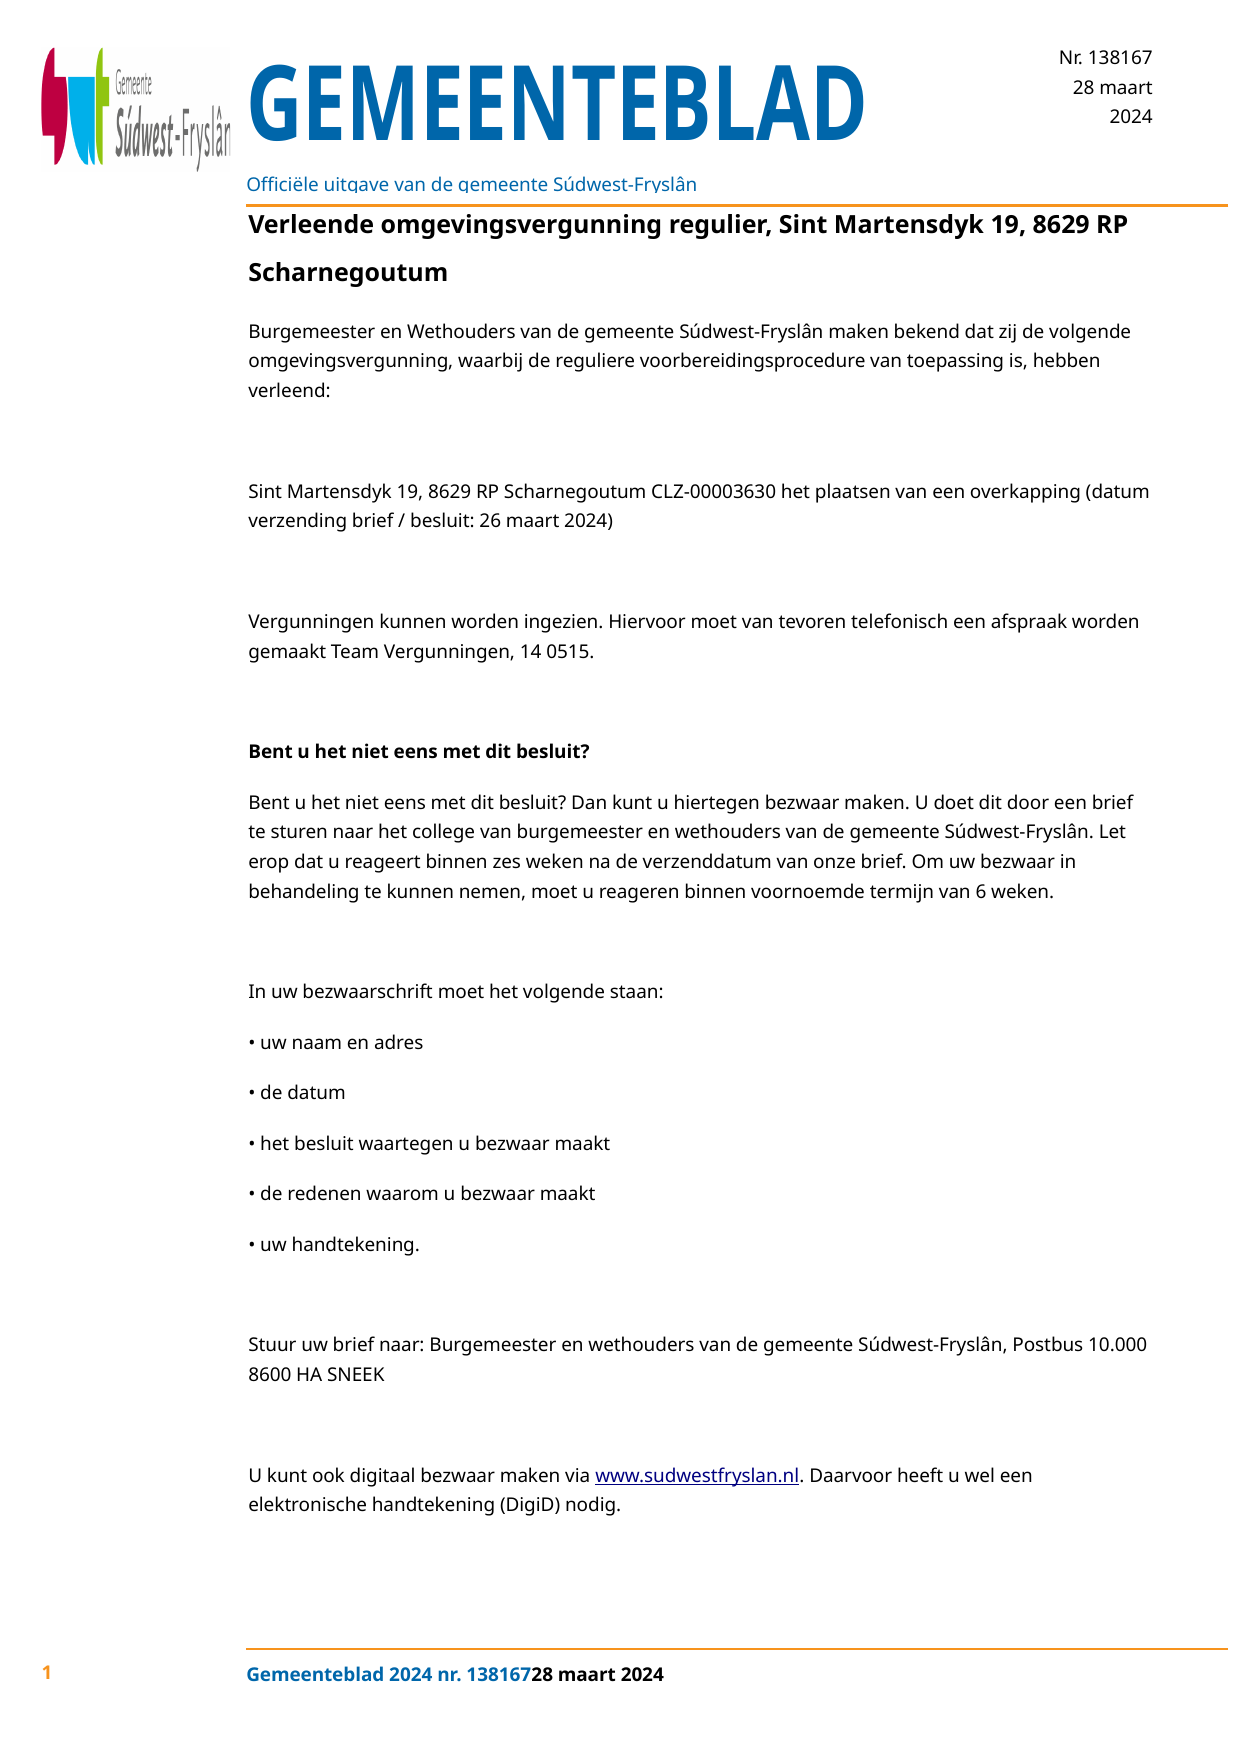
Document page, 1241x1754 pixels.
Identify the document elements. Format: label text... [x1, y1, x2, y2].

text U kunt ook digitaal bezwaar maken via www.sudwestfryslan.nl. Daarvoor heeft u wel een elektronische handtekening (DigiD) nodig. [248, 1462, 1152, 1517]
text Vergunningen kunnen worden ingezien. Hiervoor moet van tevoren telefonisch een afspraak worden gemaakt Team Vergunningen, 14 0515. [248, 608, 1152, 664]
text Burgemeester en Wethouders van de gemeente Súdwest-Fryslân maken bekend dat zij de volgende omgevingsvergunning, waarbij de reguliere voorbereidingsprocedure van toepassing is, hebben verleend: [248, 318, 1152, 403]
text In uw bezwaarschrift moet het volgende staan: [248, 979, 1152, 1004]
text Stuur uw brief naar: Burgemeester en wethouders van de gemeente Súdwest-Fryslân, Postbus 10.000 8600 HA SNEEK [248, 1332, 1152, 1387]
text Bent u het niet eens met dit besluit? Dan kunt u hiertegen bezwaar maken. U doet dit door een brief te sturen naar het college van burgemeester en wethouders van de gemeente Súdwest-Fryslân. Let erop dat u reageert binnen zes weken na de verzenddatum van onze brief. Om uw bezwaar in behandeling te kunnen nemen, moet u reageren binnen voornoemde termijn van 6 weken. [248, 789, 1152, 904]
text • de redenen waarom u bezwaar maakt [248, 1180, 1152, 1206]
text • het besluit waartegen u bezwaar maakt [248, 1130, 1152, 1156]
picture [41, 47, 231, 172]
text • uw naam en adres [248, 1029, 1152, 1055]
text • de datum [248, 1079, 1152, 1105]
text Sint Martensdyk 19, 8629 RP Scharnegoutum CLZ-00003630 het plaatsen van een overkapping (datum verzending brief / besluit: 26 maart 2024) [248, 478, 1152, 533]
text • uw handtekening. [248, 1231, 1152, 1257]
text Bent u het niet eens met dit besluit? [248, 739, 1152, 764]
text Verleende omgevingsvergunning regulier, Sint Martensdyk 19, 8629 RP Scharnegoutum [248, 207, 1152, 288]
